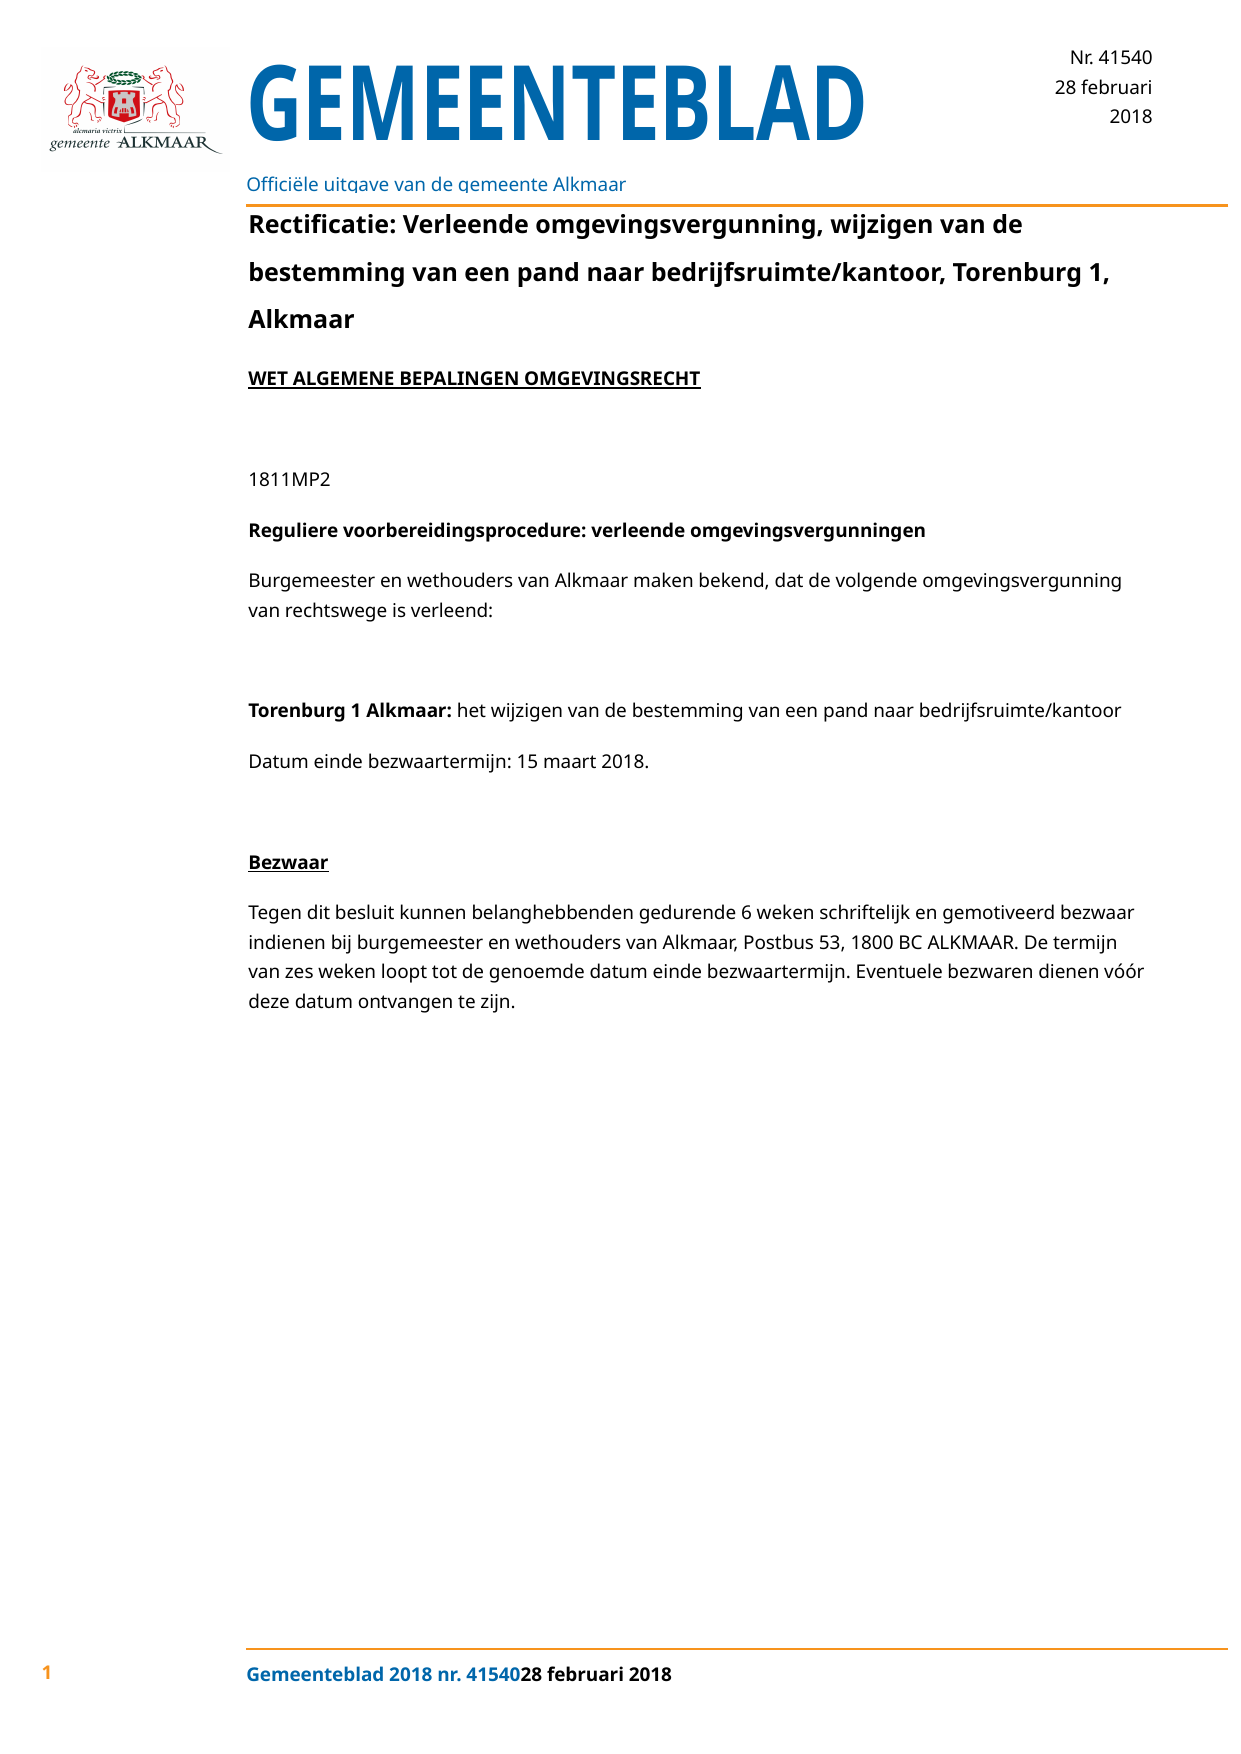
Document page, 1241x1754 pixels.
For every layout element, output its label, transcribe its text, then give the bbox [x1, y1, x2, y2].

text Bezwaar [248, 849, 1152, 874]
text Burgemeester en wethouders van Alkmaar maken bekend, dat de volgende omgevingsvergunning van rechtswege is verleend: [248, 567, 1152, 622]
text Rectificatie: Verleende omgevingsvergunning, wijzigen van de bestemming van een pand naar bedrijfsruimte/kantoor, Torenburg 1, Alkmaar [248, 207, 1152, 336]
text 1811MP2 [248, 466, 1152, 492]
text Tegen dit besluit kunnen belanghebbenden gedurende 6 weken schriftelijk en gemotiveerd bezwaar indienen bij burgemeester en wethouders van Alkmaar, Postbus 53, 1800 BC ALKMAAR. De termijn van zes weken loopt tot de genoemde datum einde bezwaartermijn. Eventuele bezwaren dienen vóór deze datum ontvangen te zijn. [248, 899, 1152, 1014]
text WET ALGEMENE BEPALINGEN OMGEVINGSRECHT [248, 366, 1152, 391]
picture [41, 47, 231, 172]
text Reguliere voorbereidingsprocedure: verleende omgevingsvergunningen [248, 517, 1152, 542]
text Torenburg 1 Alkmaar: het wijzigen van de bestemming van een pand naar bedrijfsruimte/kantoor [248, 698, 1152, 723]
text Datum einde bezwaartermijn: 15 maart 2018. [248, 748, 1152, 774]
